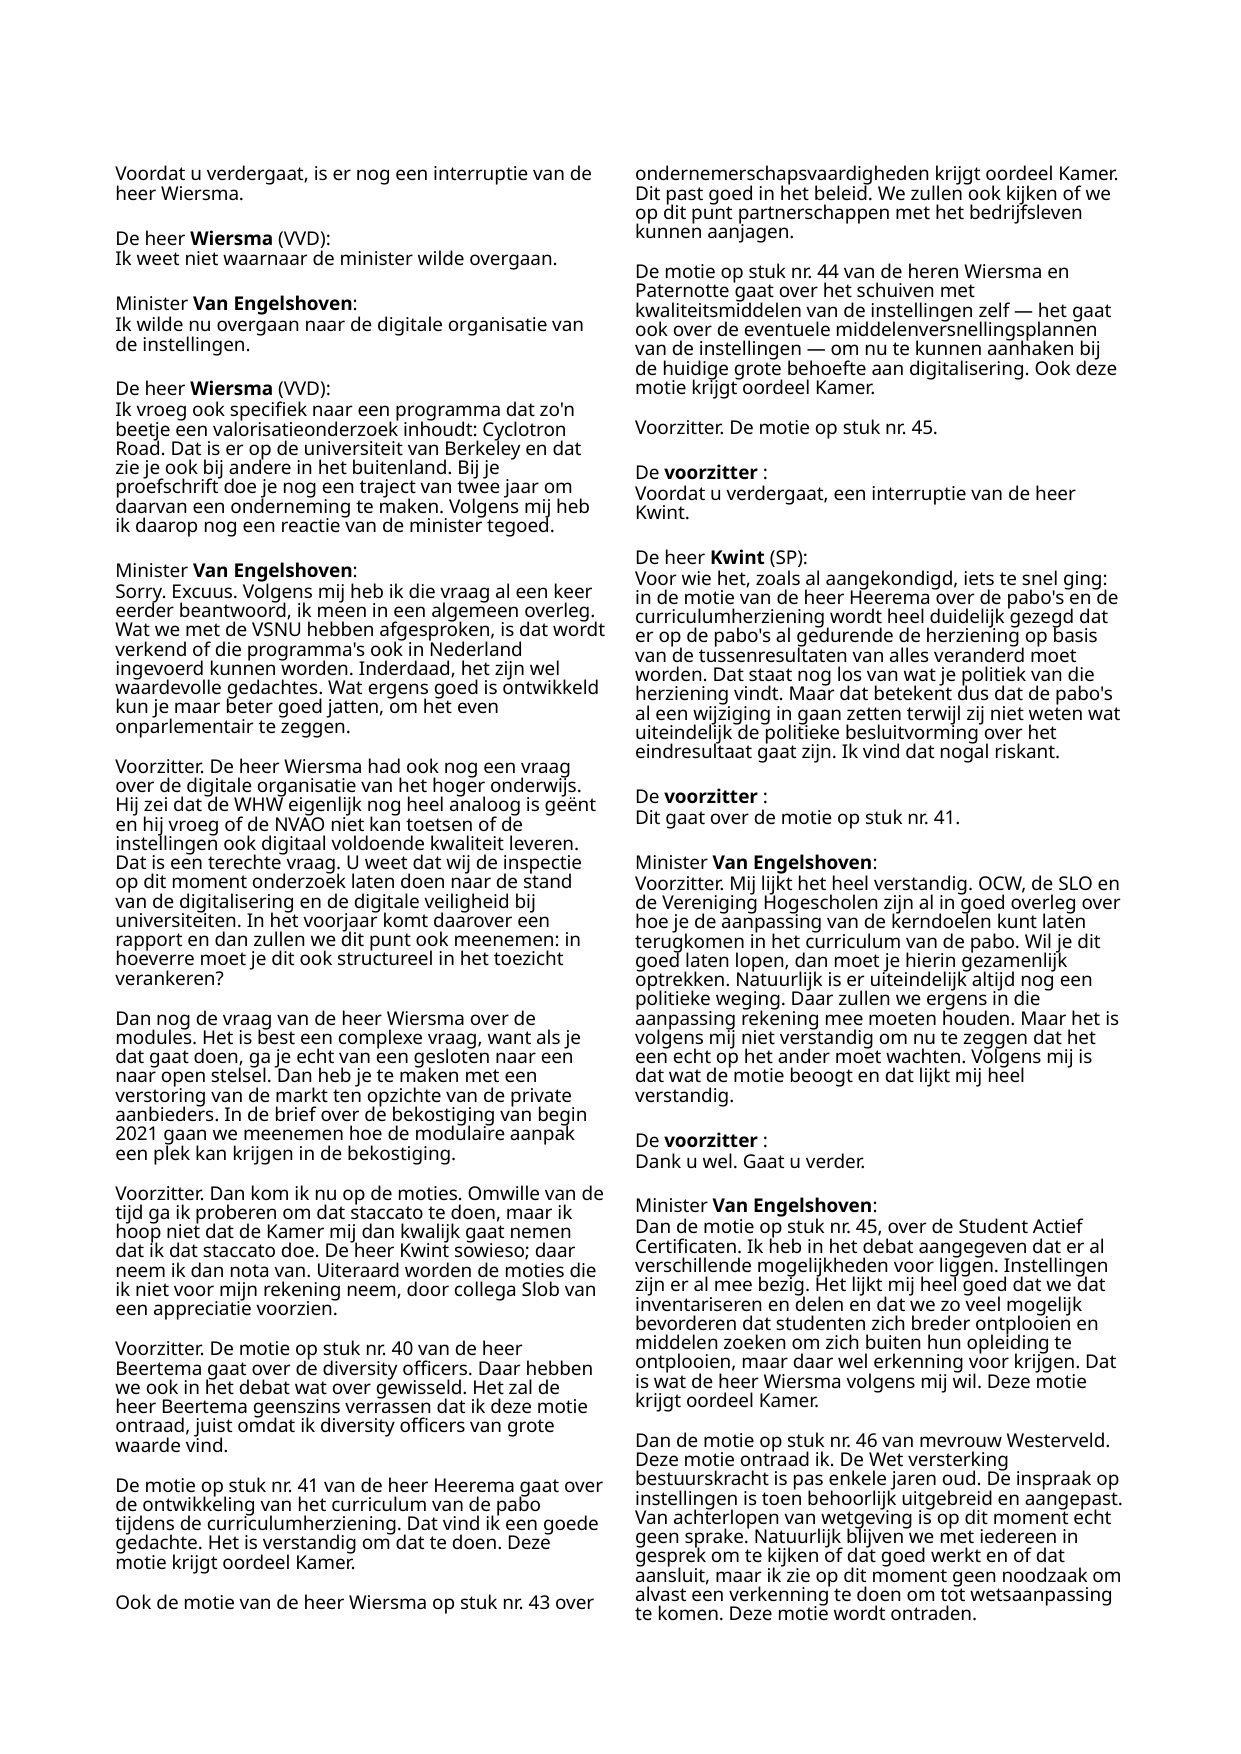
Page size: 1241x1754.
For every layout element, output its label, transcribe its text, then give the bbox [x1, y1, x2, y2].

text Dan nog de vraag van de heer Wiersma over de modules. Het is best een complexe vraag, want als je dat gaat doen, ga je echt van een gesloten naar een naar open stelsel. Dan heb je te maken met een verstoring van de markt ten opzichte van de private aanbieders. In de brief over de bekostiging van begin 2021 gaan we meenemen hoe de modulaire aanpak een plek kan krijgen in de bekostiging. [115, 1010, 605, 1164]
text Voordat u verdergaat, is er nog een interruptie van de heer Wiersma. [115, 165, 605, 204]
text Minister Van Engelshoven: [635, 849, 1125, 875]
text Voorzitter. Mij lijkt het heel verstandig. OCW, de SLO en de Vereniging Hogescholen zijn al in goed overleg over hoe je de aanpassing van de kerndoelen kunt laten terugkomen in het curriculum van de pabo. Wil je dit goed laten lopen, dan moet je hierin gezamenlijk optrekken. Natuurlijk is er uiteindelijk altijd nog een politieke weging. Daar zullen we ergens in die aanpassing rekening mee moeten houden. Maar het is volgens mij niet verstandig om nu te zeggen dat het een echt op het ander moet wachten. Volgens mij is dat wat de motie beoogt en dat lijkt mij heel verstandig. [635, 875, 1125, 1106]
text Minister Van Engelshoven: [115, 291, 605, 316]
text De voorzitter : [635, 783, 1125, 809]
text Ook de motie van de heer Wiersma op stuk nr. 43 over [115, 1594, 605, 1613]
text Ik vroeg ook specifiek naar een programma dat zo'n beetje een valorisatieonderzoek inhoudt: Cyclotron Road. Dat is er op de universiteit van Berkeley en dat zie je ook bij andere in het buitenland. Bij je proefschrift doe je nog een traject van twee jaar om daarvan een onderneming te maken. Volgens mij heb ik daarop nog een reactie van de minister tegoed. [115, 401, 605, 536]
text Dan de motie op stuk nr. 45, over de Student Actief Certificaten. Ik heb in het debat aangegeven dat er al verschillende mogelijkheden voor liggen. Instellingen zijn er al mee bezig. Het lijkt mij heel goed dat we dat inventariseren en delen en dat we zo veel mogelijk bevorderen dat studenten zich breder ontplooien en middelen zoeken om zich buiten hun opleiding te ontplooien, maar daar wel erkenning voor krijgen. Dat is wat de heer Wiersma volgens mij wil. Deze motie krijgt oordeel Kamer. [635, 1218, 1125, 1411]
text Voordat u verdergaat, een interruptie van de heer Kwint. [635, 484, 1125, 523]
text Voorzitter. Dan kom ik nu op de moties. Omwille van de tijd ga ik proberen om dat staccato te doen, maar ik hoop niet dat de Kamer mij dan kwalijk gaat nemen dat ik dat staccato doe. De heer Kwint sowieso; daar neem ik dan nota van. Uiteraard worden de moties die ik niet voor mijn rekening neem, door collega Slob van een appreciatie voorzien. [115, 1184, 605, 1319]
text Ik weet niet waarnaar de minister wilde overgaan. [115, 250, 605, 270]
text Sorry. Excuus. Volgens mij heb ik die vraag al een keer eerder beantwoord, ik meen in een algemeen overleg. Wat we met de VSNU hebben afgesproken, is dat wordt verkend of die programma's ook in Nederland ingevoerd kunnen worden. Inderdaad, het zijn wel waardevolle gedachtes. Wat ergens goed is ontwikkeld kun je maar beter goed jatten, om het even onparlementair te zeggen. [115, 583, 605, 737]
text Dit gaat over de motie op stuk nr. 41. [635, 809, 1125, 828]
text Ik wilde nu overgaan naar de digitale organisatie van de instellingen. [115, 316, 605, 355]
text Voorzitter. De motie op stuk nr. 45. [635, 419, 1125, 438]
text ondernemerschapsvaardigheden krijgt oordeel Kamer. Dit past goed in het beleid. We zullen ook kijken of we op dit punt partnerschappen met het bedrijfsleven kunnen aanjagen. [635, 165, 1125, 242]
text De heer Wiersma (VVD): [115, 225, 605, 250]
text De heer Wiersma (VVD): [115, 376, 605, 401]
text De voorzitter : [635, 1127, 1125, 1153]
text Minister Van Engelshoven: [635, 1193, 1125, 1218]
text Dank u wel. Gaat u verder. [635, 1153, 1125, 1172]
text Voor wie het, zoals al aangekondigd, iets te snel ging: in de motie van de heer Heerema over de pabo's en de curriculumherziening wordt heel duidelijk gezegd dat er op de pabo's al gedurende de herziening op basis van de tussenresultaten van alles veranderd moet worden. Dat staat nog los van wat je politiek van die herziening vindt. Maar dat betekent dus dat de pabo's al een wijziging in gaan zetten terwijl zij niet weten wat uiteindelijk de politieke besluitvorming over het eindresultaat gaat zijn. Ik vind dat nogal riskant. [635, 570, 1125, 762]
text Voorzitter. De heer Wiersma had ook nog een vraag over de digitale organisatie van het hoger onderwijs. Hij zei dat de WHW eigenlijk nog heel analoog is geënt en hij vroeg of de NVAO niet kan toetsen of de instellingen ook digitaal voldoende kwaliteit leveren. Dat is een terechte vraag. U weet dat wij de inspectie op dit moment onderzoek laten doen naar de stand van de digitalisering en de digitale veiligheid bij universiteiten. In het voorjaar komt daarover een rapport en dan zullen we dit punt ook meenemen: in hoeverre moet je dit ook structureel in het toezicht verankeren? [115, 758, 605, 989]
text De motie op stuk nr. 41 van de heer Heerema gaat over de ontwikkeling van het curriculum van de pabo tijdens de curriculumherziening. Dat vind ik een goede gedachte. Het is verstandig om dat te doen. Deze motie krijgt oordeel Kamer. [115, 1477, 605, 1573]
text Minister Van Engelshoven: [115, 557, 605, 583]
text De heer Kwint (SP): [635, 544, 1125, 570]
text De voorzitter : [635, 459, 1125, 484]
text De motie op stuk nr. 44 van de heren Wiersma en Paternotte gaat over het schuiven met kwaliteitsmiddelen van de instellingen zelf — het gaat ook over de eventuele middelenversnellingsplannen van de instellingen — om nu te kunnen aanhaken bij de huidige grote behoefte aan digitalisering. Ook deze motie krijgt oordeel Kamer. [635, 263, 1125, 398]
text Voorzitter. De motie op stuk nr. 40 van de heer Beertema gaat over de diversity officers. Daar hebben we ook in het debat wat over gewisseld. Het zal de heer Beertema geenszins verrassen dat ik deze motie ontraad, juist omdat ik diversity officers van grote waarde vind. [115, 1340, 605, 1456]
text Dan de motie op stuk nr. 46 van mevrouw Westerveld. Deze motie ontraad ik. De Wet versterking bestuurskracht is pas enkele jaren oud. De inspraak op instellingen is toen behoorlijk uitgebreid en aangepast. Van achterlopen van wetgeving is op dit moment echt geen sprake. Natuurlijk blijven we met iedereen in gesprek om te kijken of dat goed werkt en of dat aansluit, maar ik zie op dit moment geen noodzaak om alvast een verkenning te doen om tot wetsaanpassing te komen. Deze motie wordt ontraden. [635, 1432, 1125, 1624]
